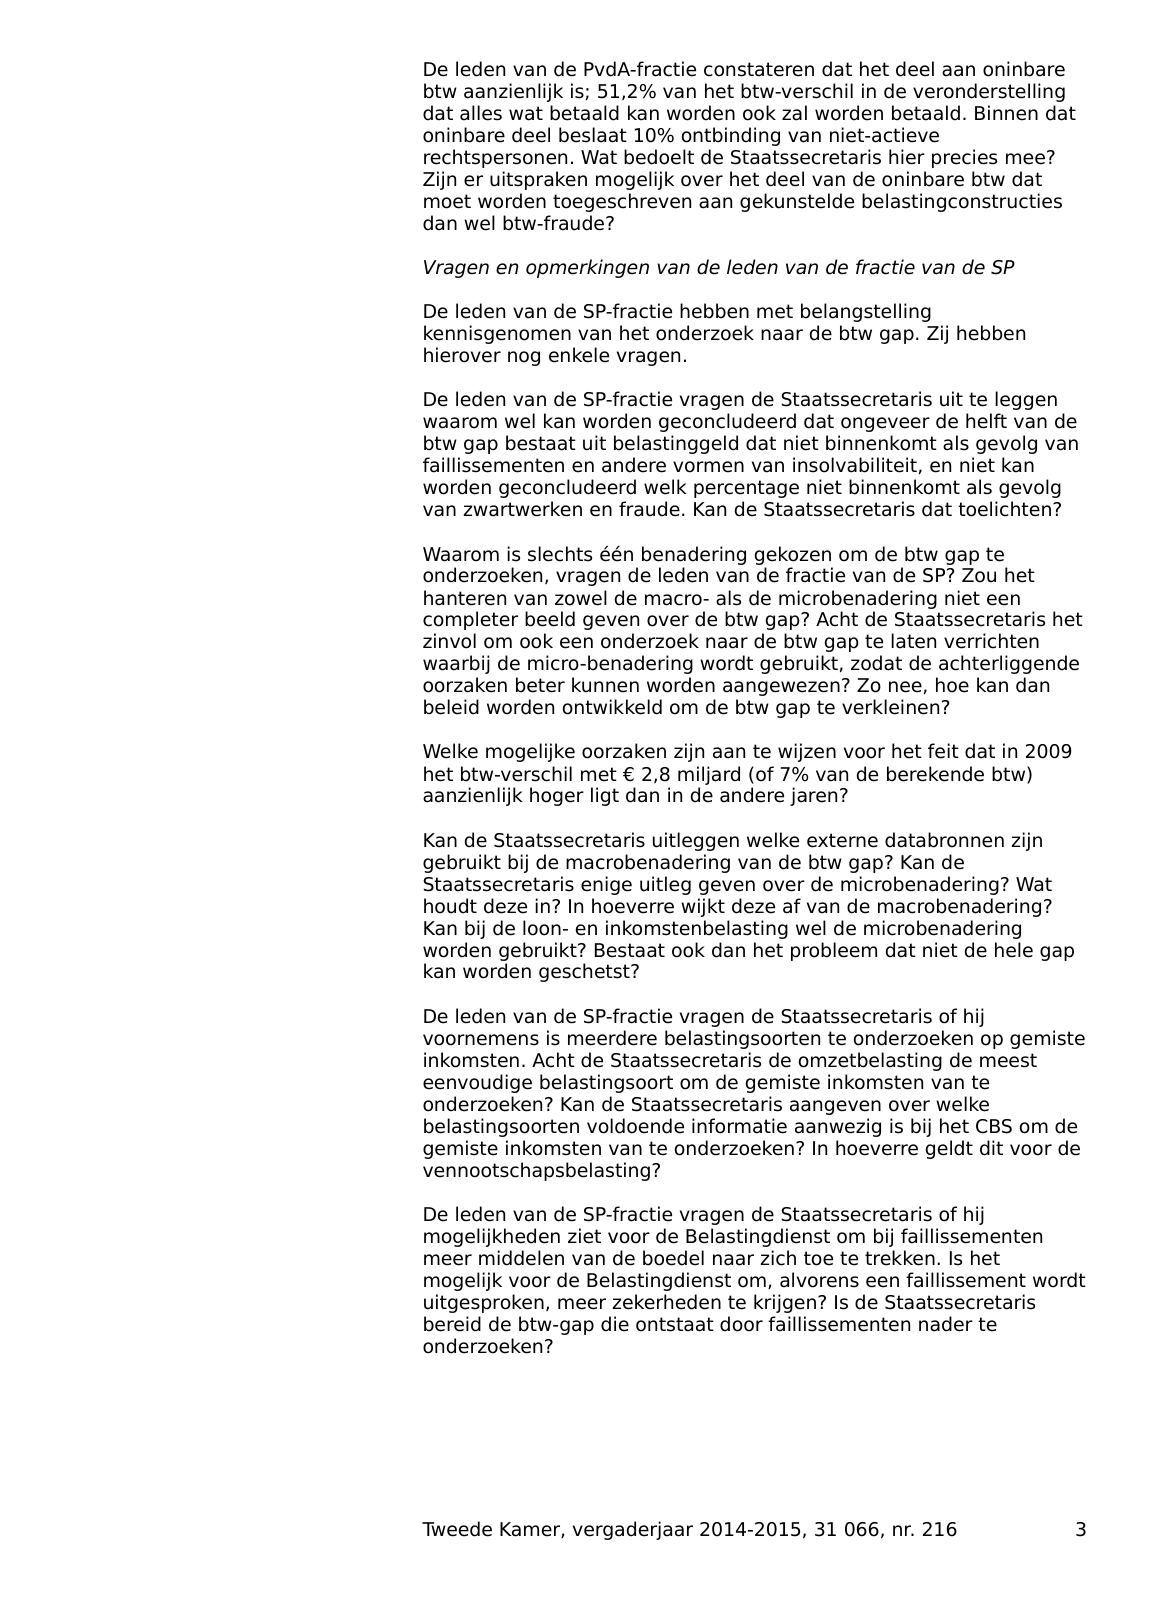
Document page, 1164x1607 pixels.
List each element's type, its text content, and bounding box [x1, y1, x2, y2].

text Welke mogelijke oorzaken zijn aan te wijzen voor het feit dat in 2009 het btw-verschil met € 2,8 miljard (of 7% van de berekende btw) aanzienlijk hoger ligt dan in de andere jaren? [422, 741, 1087, 807]
text De leden van de SP-fractie vragen de Staatssecretaris of hij mogelijkheden ziet voor de Belastingdienst om bij faillissementen meer middelen van de boedel naar zich toe te trekken. Is het mogelijk voor de Belastingdienst om, alvorens een faillissement wordt uitgesproken, meer zekerheden te krijgen? Is de Staatssecretaris bereid de btw-gap die ontstaat door faillissementen nader te onderzoeken? [422, 1204, 1087, 1357]
text De leden van de SP-fractie hebben met belangstelling kennisgenomen van het onderzoek naar de btw gap. Zij hebben hierover nog enkele vragen. [422, 301, 1087, 367]
text De leden van de SP-fractie vragen de Staatssecretaris uit te leggen waarom wel kan worden geconcludeerd dat ongeveer de helft van de btw gap bestaat uit belastinggeld dat niet binnenkomt als gevolg van faillissementen en andere vormen van insolvabiliteit, en niet kan worden geconcludeerd welk percentage niet binnenkomt als gevolg van zwartwerken en fraude. Kan de Staatssecretaris dat toelichten? [422, 389, 1087, 521]
text Waarom is slechts één benadering gekozen om de btw gap te onderzoeken, vragen de leden van de fractie van de SP? Zou het hanteren van zowel de macro- als de microbenadering niet een completer beeld geven over de btw gap? Acht de Staatssecretaris het zinvol om ook een onderzoek naar de btw gap te laten verrichten waarbij de micro-benadering wordt gebruikt, zodat de achterliggende oorzaken beter kunnen worden aangewezen? Zo nee, hoe kan dan beleid worden ontwikkeld om de btw gap te verkleinen? [422, 543, 1087, 719]
text Kan de Staatssecretaris uitleggen welke externe databronnen zijn gebruikt bij de macrobenadering van de btw gap? Kan de Staatssecretaris enige uitleg geven over de microbenadering? Wat houdt deze in? In hoeverre wijkt deze af van de macrobenadering? Kan bij de loon- en inkomstenbelasting wel de microbenadering worden gebruikt? Bestaat ook dan het probleem dat niet de hele gap kan worden geschetst? [422, 829, 1087, 983]
text De leden van de PvdA-fractie constateren dat het deel aan oninbare btw aanzienlijk is; 51,2% van het btw-verschil in de veronderstelling dat alles wat betaald kan worden ook zal worden betaald. Binnen dat oninbare deel beslaat 10% ontbinding van niet-actieve rechtspersonen. Wat bedoelt de Staatssecretaris hier precies mee? Zijn er uitspraken mogelijk over het deel van de oninbare btw dat moet worden toegeschreven aan gekunstelde belastingconstructies dan wel btw-fraude? [422, 59, 1087, 235]
subtitle Vragen en opmerkingen van de leden van de fractie van de SP [422, 257, 1087, 279]
text De leden van de SP-fractie vragen de Staatssecretaris of hij voornemens is meerdere belastingsoorten te onderzoeken op gemiste inkomsten. Acht de Staatssecretaris de omzetbelasting de meest eenvoudige belastingsoort om de gemiste inkomsten van te onderzoeken? Kan de Staatssecretaris aangeven over welke belastingsoorten voldoende informatie aanwezig is bij het CBS om de gemiste inkomsten van te onderzoeken? In hoeverre geldt dit voor de vennootschapsbelasting? [422, 1006, 1087, 1181]
